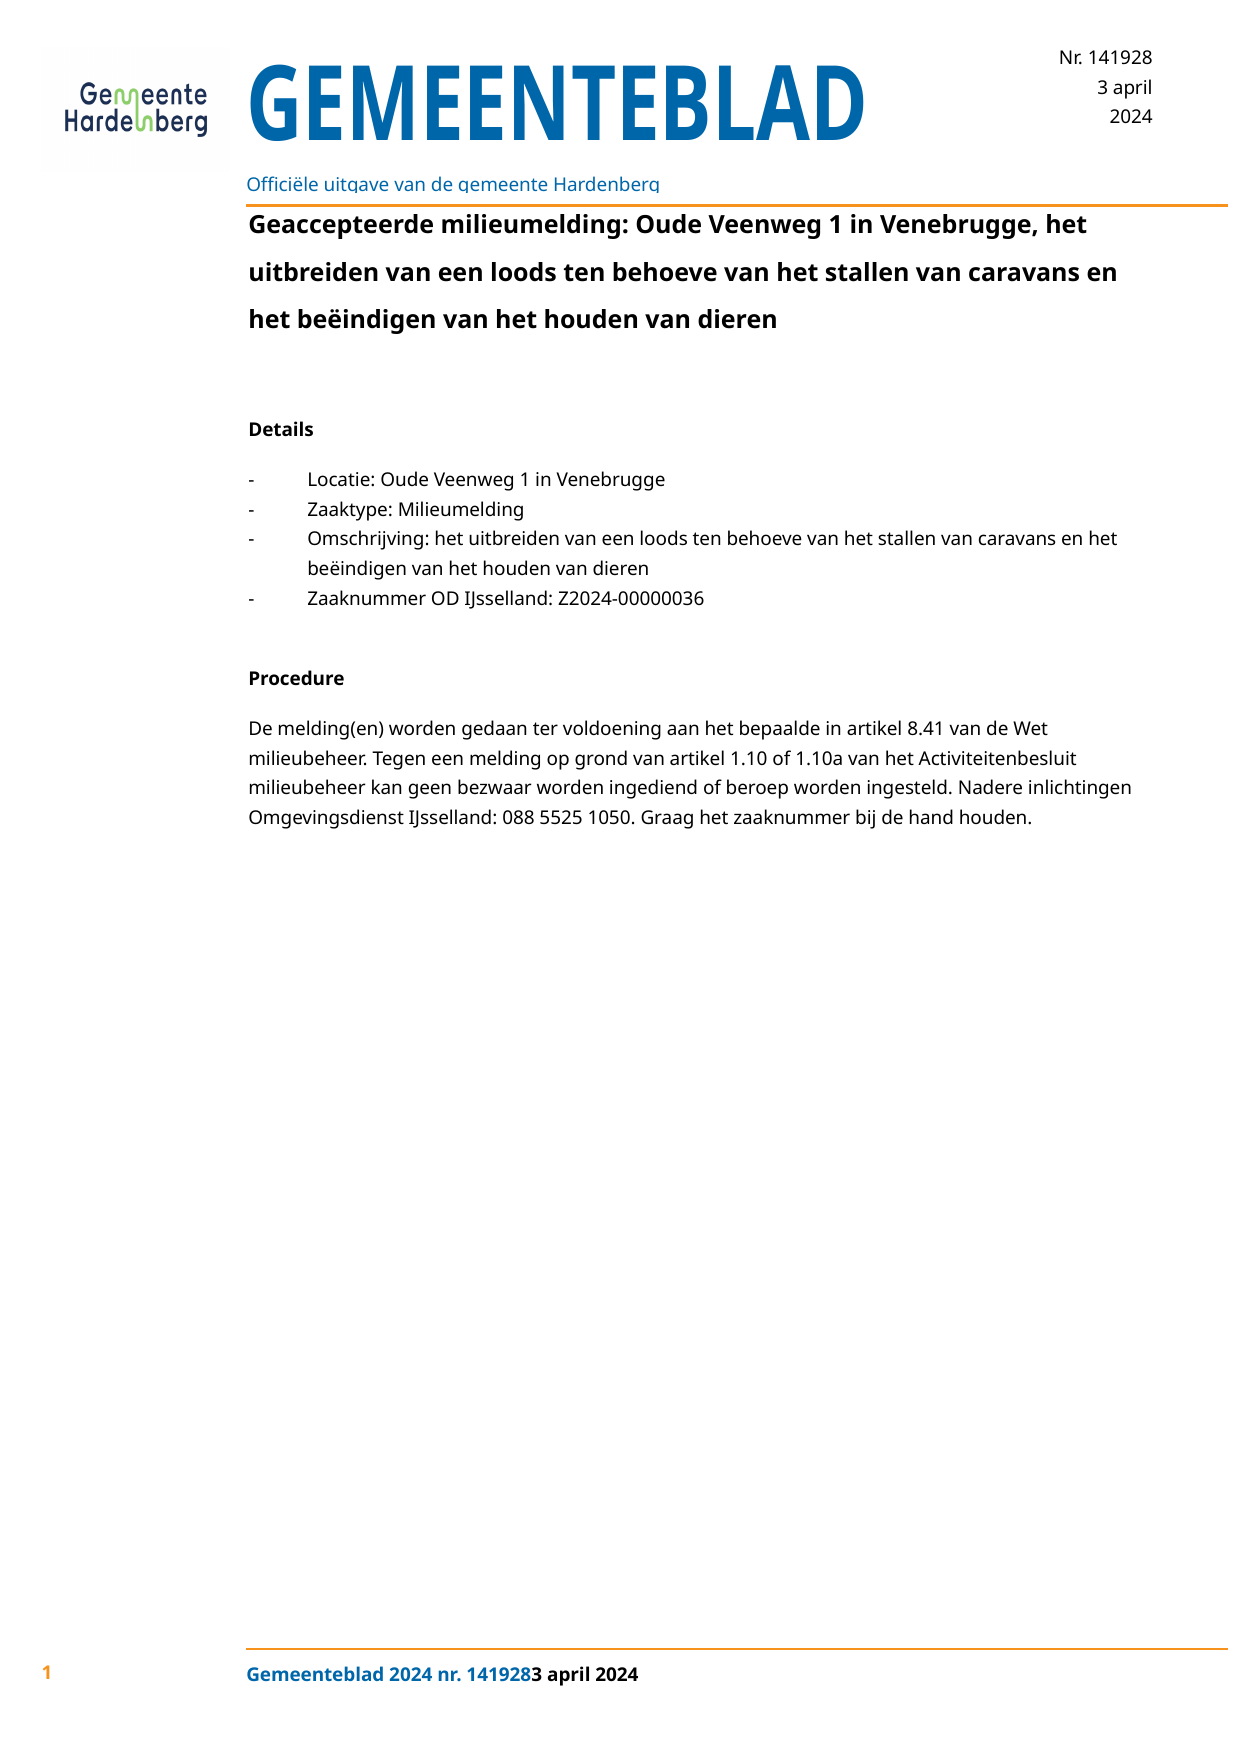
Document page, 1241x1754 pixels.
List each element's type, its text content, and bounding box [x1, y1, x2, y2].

list Omschrijving: het uitbreiden van een loods ten behoeve van het stallen van caravans en het beëindigen van het houden van dieren [248, 526, 1152, 581]
list Zaaknummer OD IJsselland: Z2024-00000036 [248, 585, 1152, 610]
text De melding(en) worden gedaan ter voldoening aan het bepaalde in artikel 8.41 van de Wet milieubeheer. Tegen een melding op grond van artikel 1.10 of 1.10a van het Activiteitenbesluit milieubeheer kan geen bezwaar worden ingediend of beroep worden ingesteld. Nadere inlichtingen Omgevingsdienst IJsselland: 088 5525 1050. Graag het zaaknummer bij de hand houden. [248, 715, 1152, 829]
list Locatie: Oude Veenweg 1 in Venebrugge [248, 466, 1152, 492]
list Zaaktype: Milieumelding [248, 496, 1152, 522]
text Procedure [248, 665, 1152, 690]
picture [41, 47, 231, 172]
text Geaccepteerde milieumelding: Oude Veenweg 1 in Venebrugge, het uitbreiden van een loods ten behoeve van het stallen van caravans en het beëindigen van het houden van dieren [248, 207, 1152, 336]
text Details [248, 416, 1152, 442]
